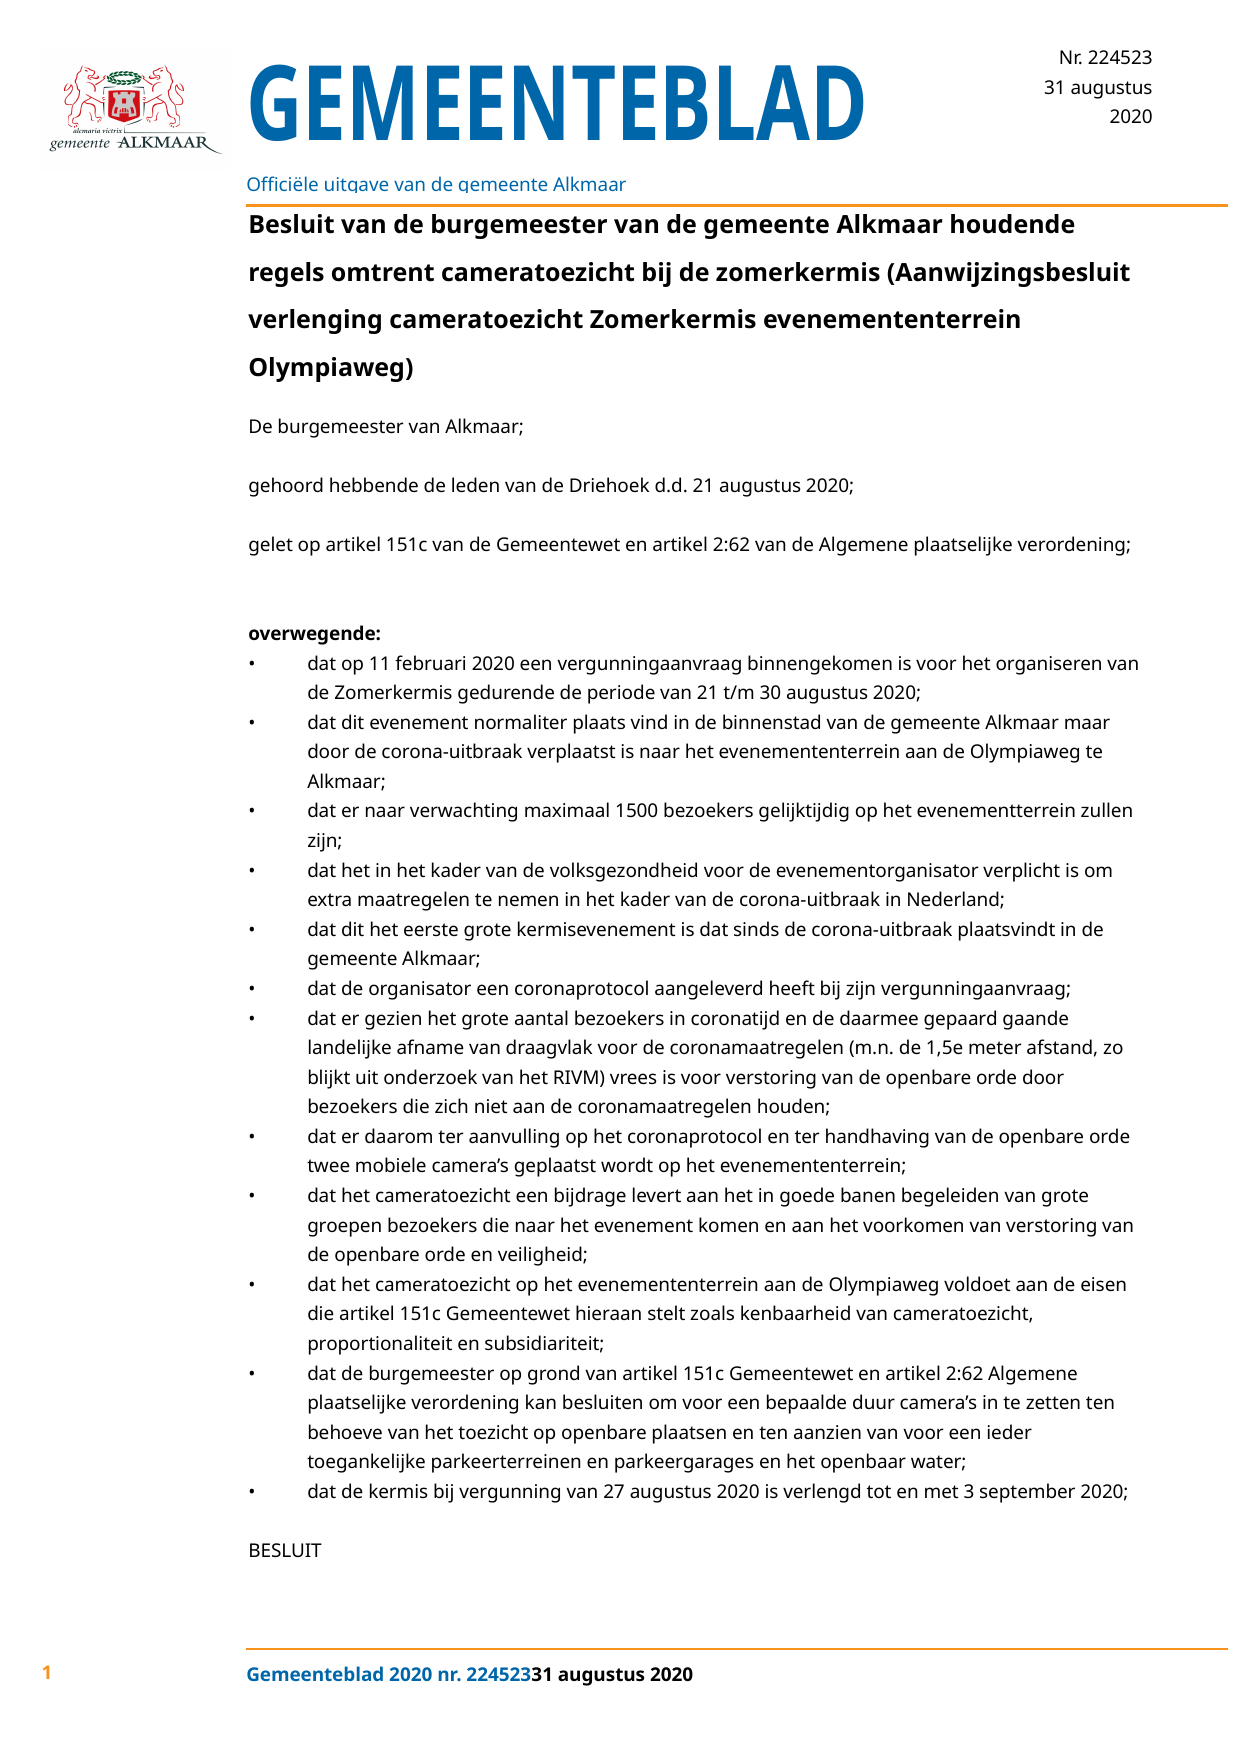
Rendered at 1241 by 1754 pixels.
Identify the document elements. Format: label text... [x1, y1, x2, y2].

text Besluit van de burgemeester van de gemeente Alkmaar houdende regels omtrent cameratoezicht bij de zomerkermis (Aanwijzingsbesluit verlenging cameratoezicht Zomerkermis evenemententerrein Olympiaweg) [248, 207, 1152, 384]
picture [41, 47, 231, 172]
text overwegende: [248, 620, 1152, 646]
list dat het cameratoezicht een bijdrage levert aan het in goede banen begeleiden van grote groepen bezoekers die naar het evenement komen en aan het voorkomen van verstoring van de openbare orde en veiligheid; [248, 1182, 1152, 1267]
text gehoord hebbende de leden van de Driehoek d.d. 21 augustus 2020; [248, 472, 1152, 498]
list dat het in het kader van de volksgezondheid voor de evenementorganisator verplicht is om extra maatregelen te nemen in het kader van de corona-uitbraak in Nederland; [248, 857, 1152, 912]
list dat de organisator een coronaprotocol aangeleverd heeft bij zijn vergunningaanvraag; [248, 975, 1152, 1001]
list dat dit het eerste grote kermisevenement is dat sinds de corona-uitbraak plaatsvindt in de gemeente Alkmaar; [248, 916, 1152, 971]
list dat er gezien het grote aantal bezoekers in coronatijd en de daarmee gepaard gaande landelijke afname van draagvlak voor de coronamaatregelen (m.n. de 1,5e meter afstand, zo blijkt uit onderzoek van het RIVM) vrees is voor verstoring van de openbare orde door bezoekers die zich niet aan de coronamaatregelen houden; [248, 1005, 1152, 1119]
text De burgemeester van Alkmaar; [248, 413, 1152, 439]
list dat op 11 februari 2020 een vergunningaanvraag binnengekomen is voor het organiseren van de Zomerkermis gedurende de periode van 21 t/m 30 augustus 2020; [248, 650, 1152, 705]
text gelet op artikel 151c van de Gemeentewet en artikel 2:62 van de Algemene plaatselijke verordening; [248, 531, 1152, 557]
list dat dit evenement normaliter plaats vind in de binnenstad van de gemeente Alkmaar maar door de corona-uitbraak verplaatst is naar het evenemententerrein aan de Olympiaweg te Alkmaar; [248, 709, 1152, 794]
list dat er naar verwachting maximaal 1500 bezoekers gelijktijdig op het evenementterrein zullen zijn; [248, 798, 1152, 853]
list dat er daarom ter aanvulling op het coronaprotocol en ter handhaving van de openbare orde twee mobiele camera’s geplaatst wordt op het evenemententerrein; [248, 1123, 1152, 1178]
list dat de burgemeester op grond van artikel 151c Gemeentewet en artikel 2:62 Algemene plaatselijke verordening kan besluiten om voor een bepaalde duur camera’s in te zetten ten behoeve van het toezicht op openbare plaatsen en ten aanzien van voor een ieder toegankelijke parkeerterreinen en parkeergarages en het openbaar water; [248, 1360, 1152, 1474]
list dat de kermis bij vergunning van 27 augustus 2020 is verlengd tot en met 3 september 2020; [248, 1478, 1152, 1504]
text BESLUIT [248, 1537, 1152, 1563]
list dat het cameratoezicht op het evenemententerrein aan de Olympiaweg voldoet aan de eisen die artikel 151c Gemeentewet hieraan stelt zoals kenbaarheid van cameratoezicht, proportionaliteit en subsidiariteit; [248, 1271, 1152, 1356]
